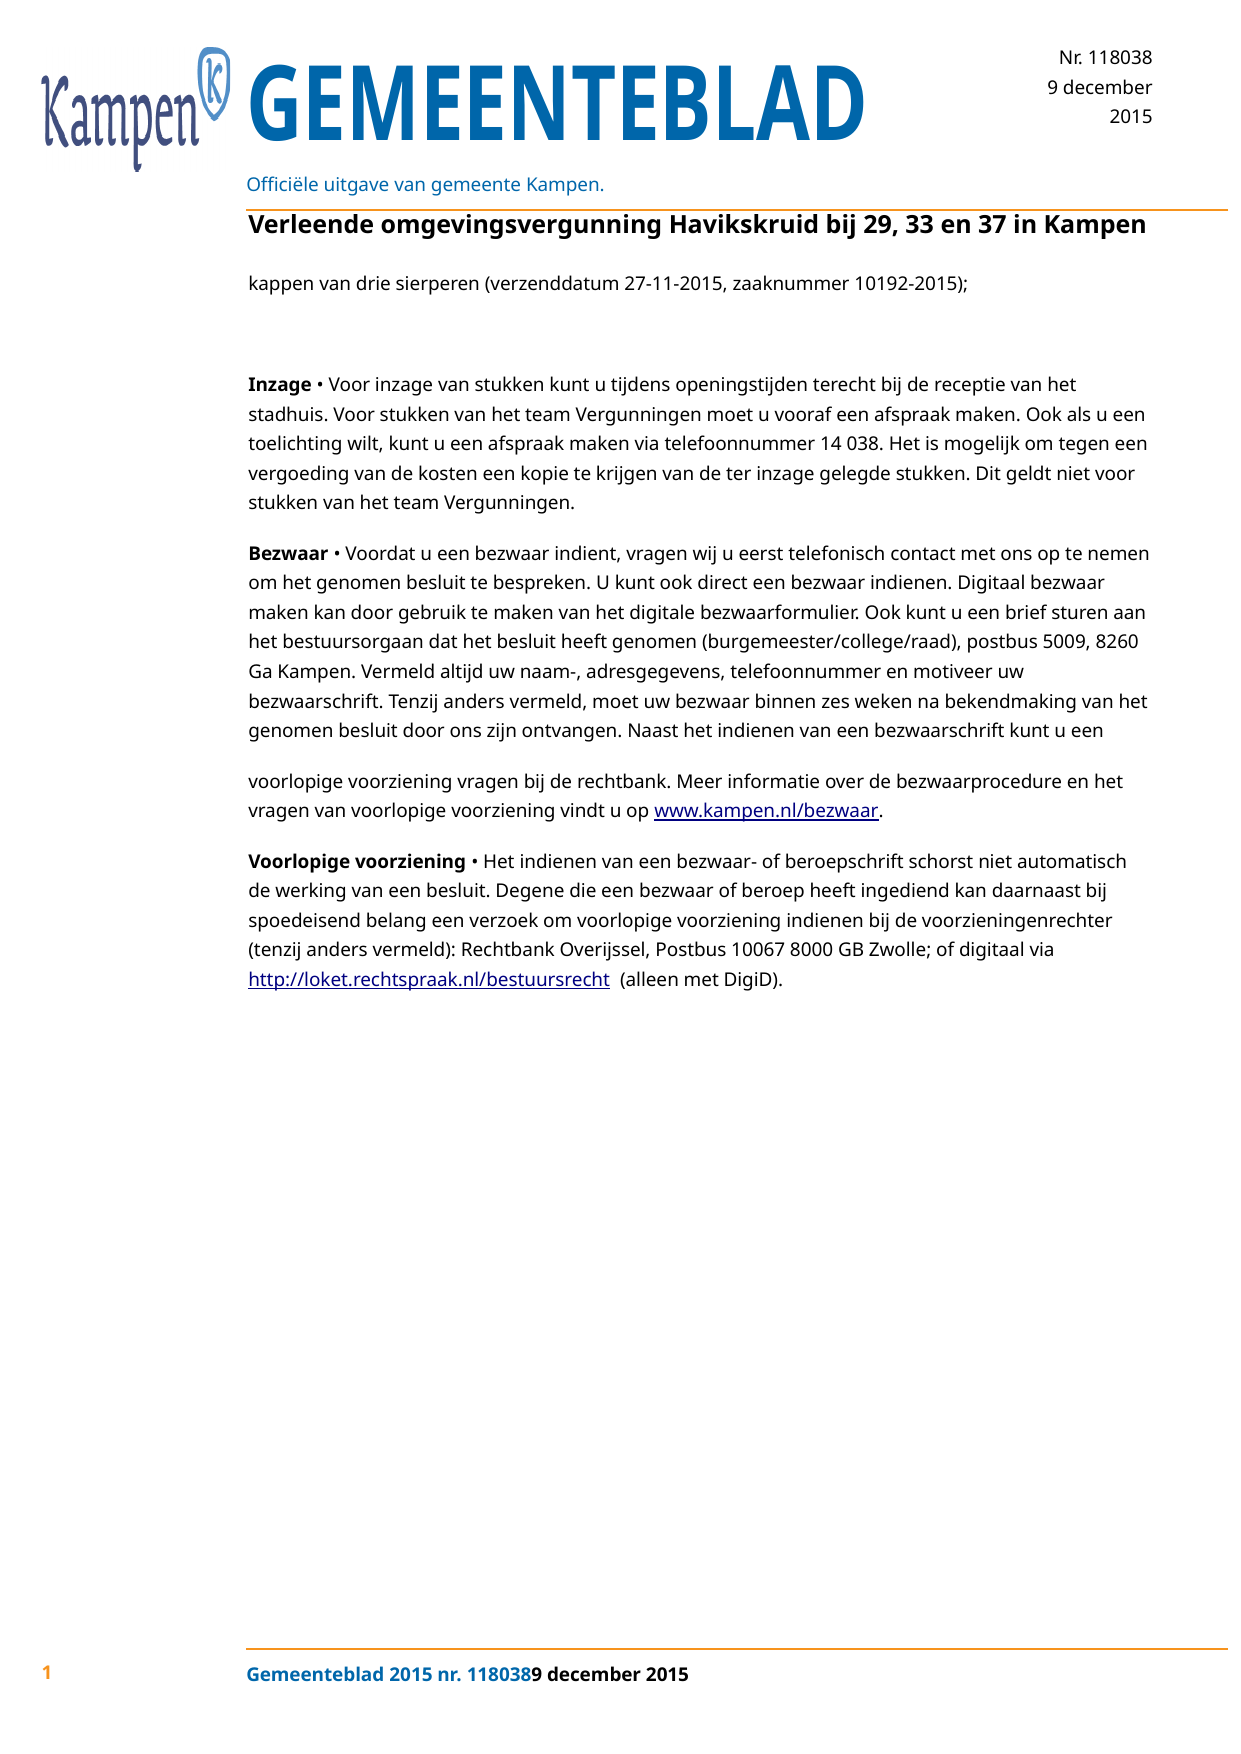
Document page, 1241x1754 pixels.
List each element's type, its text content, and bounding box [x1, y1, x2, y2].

text Bezwaar • Voordat u een bezwaar indient, vragen wij u eerst telefonisch contact met ons op te nemen om het genomen besluit te bespreken. U kunt ook direct een bezwaar indienen. Digitaal bezwaar maken kan door gebruik te maken van het digitale bezwaarformulier. Ook kunt u een brief sturen aan het bestuursorgaan dat het besluit heeft genomen (burgemeester/college/raad), postbus 5009, 8260 Ga Kampen. Vermeld altijd uw naam-, adresgegevens, telefoonnummer en motiveer uw bezwaarschrift. Tenzij anders vermeld, moet uw bezwaar binnen zes weken na bekendmaking van het genomen besluit door ons zijn ontvangen. Naast het indienen van een bezwaarschrift kunt u een [248, 540, 1152, 743]
picture [41, 47, 231, 172]
text Voorlopige voorziening • Het indienen van een bezwaar- of beroepschrift schorst niet automatisch de werking van een besluit. Degene die een bezwaar of beroep heeft ingediend kan daarnaast bij spoedeisend belang een verzoek om voorlopige voorziening indienen bij de voorzieningenrechter (tenzij anders vermeld): Rechtbank Overijssel, Postbus 10067 8000 GB Zwolle; of digitaal via http://loket.rechtspraak.nl/bestuursrecht (alleen met DigiD). [248, 848, 1152, 992]
text Inzage • Voor inzage van stukken kunt u tijdens openingstijden terecht bij de receptie van het stadhuis. Voor stukken van het team Vergunningen moet u vooraf een afspraak maken. Ook als u een toelichting wilt, kunt u een afspraak maken via telefoonnummer 14 038. Het is mogelijk om tegen een vergoeding van de kosten een kopie te krijgen van de ter inzage gelegde stukken. Dit geldt niet voor stukken van het team Vergunningen. [248, 371, 1152, 515]
text kappen van drie sierperen (verzenddatum 27-11-2015, zaaknummer 10192-2015); [248, 270, 1152, 296]
text voorlopige voorziening vragen bij de rechtbank. Meer informatie over de bezwaarprocedure en het vragen van voorlopige voorziening vindt u op www.kampen.nl/bezwaar. [248, 768, 1152, 823]
text Verleende omgevingsvergunning Havikskruid bij 29, 33 en 37 in Kampen [248, 211, 1152, 241]
